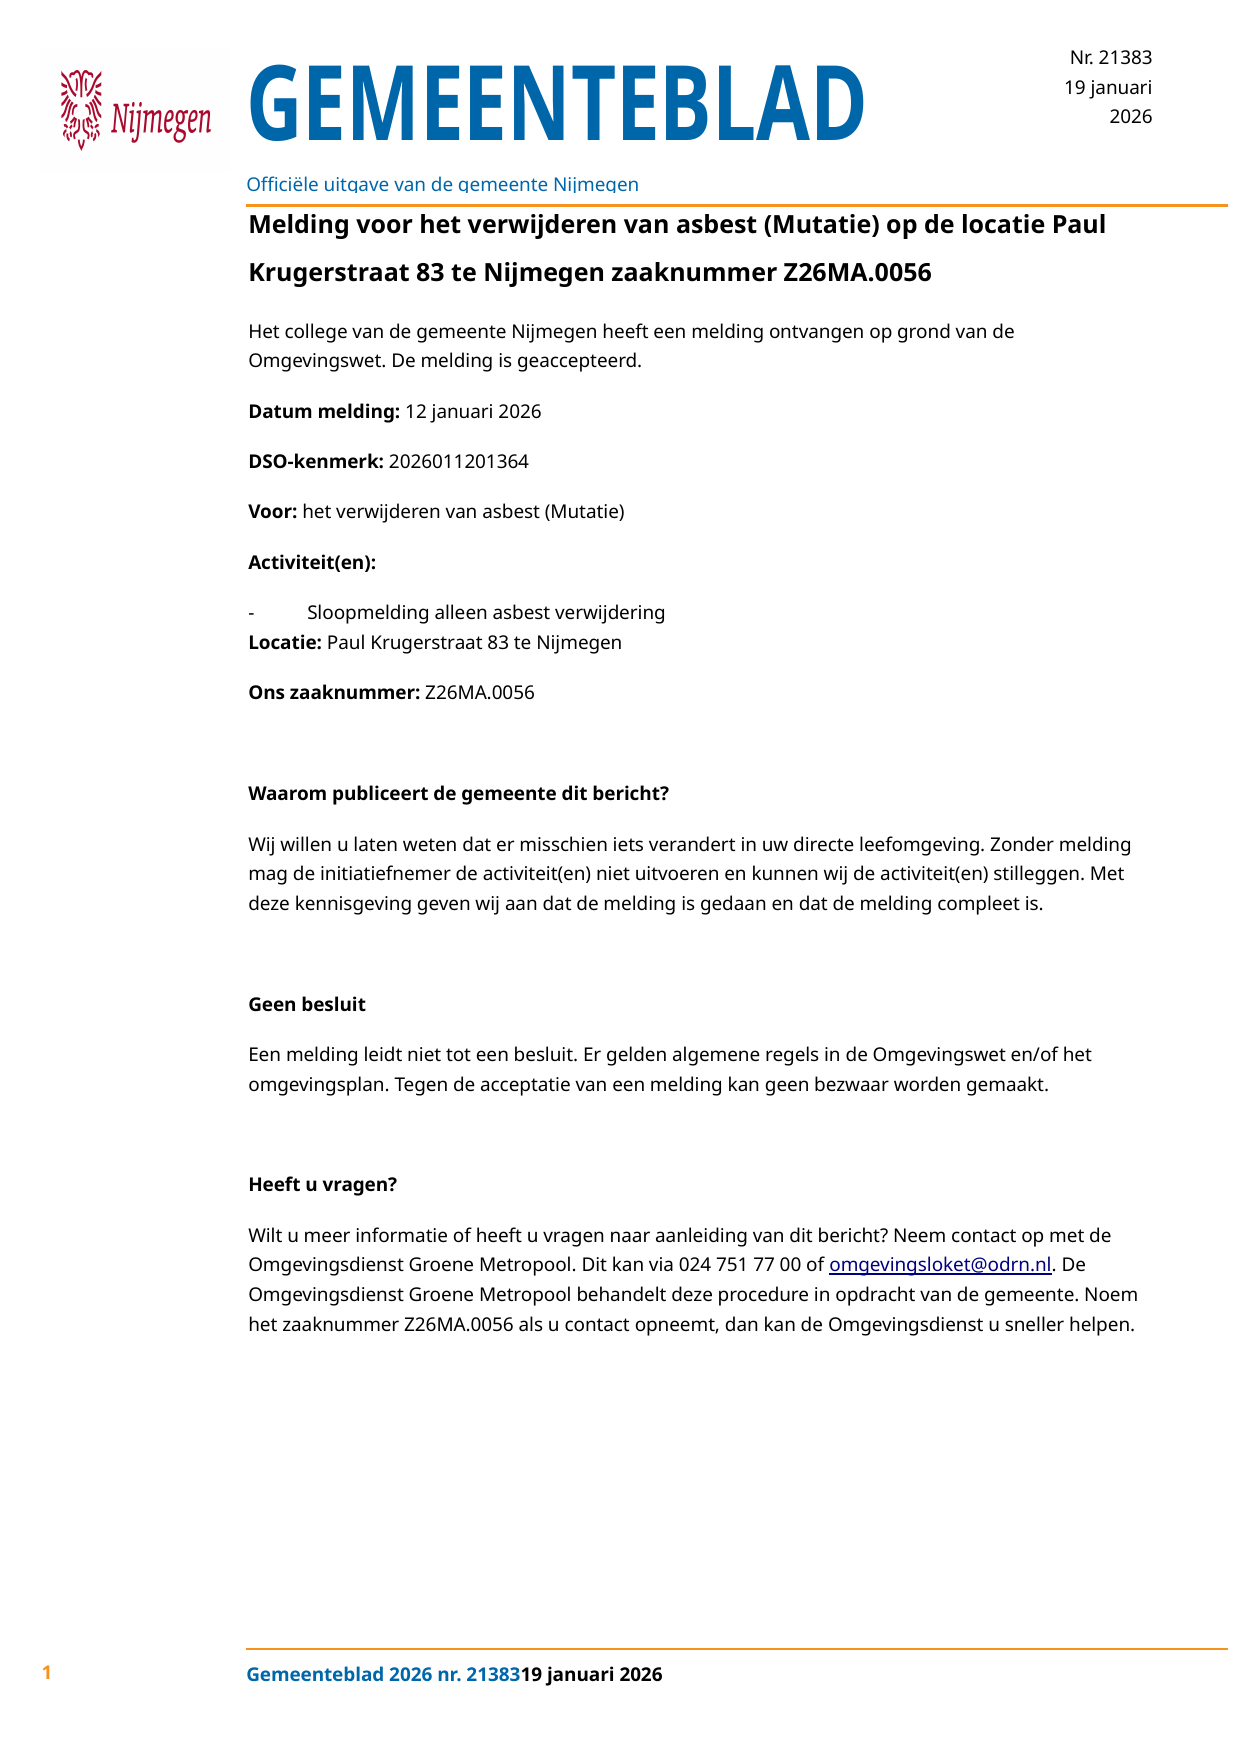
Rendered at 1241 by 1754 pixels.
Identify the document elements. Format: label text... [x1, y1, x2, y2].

text Wij willen u laten weten dat er misschien iets verandert in uw directe leefomgeving. Zonder melding mag de initiatiefnemer de activiteit(en) niet uitvoeren en kunnen wij de activiteit(en) stilleggen. Met deze kennisgeving geven wij aan dat de melding is gedaan en dat de melding compleet is. [248, 831, 1152, 916]
text Locatie: Paul Krugerstraat 83 te Nijmegen [248, 629, 1152, 655]
picture [41, 47, 231, 172]
text Het college van de gemeente Nijmegen heeft een melding ontvangen op grond van de Omgevingswet. De melding is geaccepteerd. [248, 318, 1152, 373]
text Heeft u vragen? [248, 1172, 1152, 1197]
text Activiteit(en): [248, 549, 1152, 575]
text Een melding leidt niet tot een besluit. Er gelden algemene regels in de Omgevingswet en/of het omgevingsplan. Tegen de acceptatie van een melding kan geen bezwaar worden gemaakt. [248, 1041, 1152, 1097]
text DSO-kenmerk: 2026011201364 [248, 448, 1152, 474]
text Geen besluit [248, 991, 1152, 1017]
text Waarom publiceert de gemeente dit bericht? [248, 780, 1152, 806]
text Datum melding: 12 januari 2026 [248, 398, 1152, 424]
text Ons zaaknummer: Z26MA.0056 [248, 679, 1152, 705]
list Sloopmelding alleen asbest verwijdering [248, 599, 1152, 625]
text Melding voor het verwijderen van asbest (Mutatie) op de locatie Paul Krugerstraat 83 te Nijmegen zaaknummer Z26MA.0056 [248, 207, 1152, 288]
text Wilt u meer informatie of heeft u vragen naar aanleiding van dit bericht? Neem contact op met de Omgevingsdienst Groene Metropool. Dit kan via 024 751 77 00 of omgevingsloket@odrn.nl. De Omgevingsdienst Groene Metropool behandelt deze procedure in opdracht van de gemeente. Noem het zaaknummer Z26MA.0056 als u contact opneemt, dan kan de Omgevingsdienst u sneller helpen. [248, 1222, 1152, 1337]
text Voor: het verwijderen van asbest (Mutatie) [248, 499, 1152, 524]
